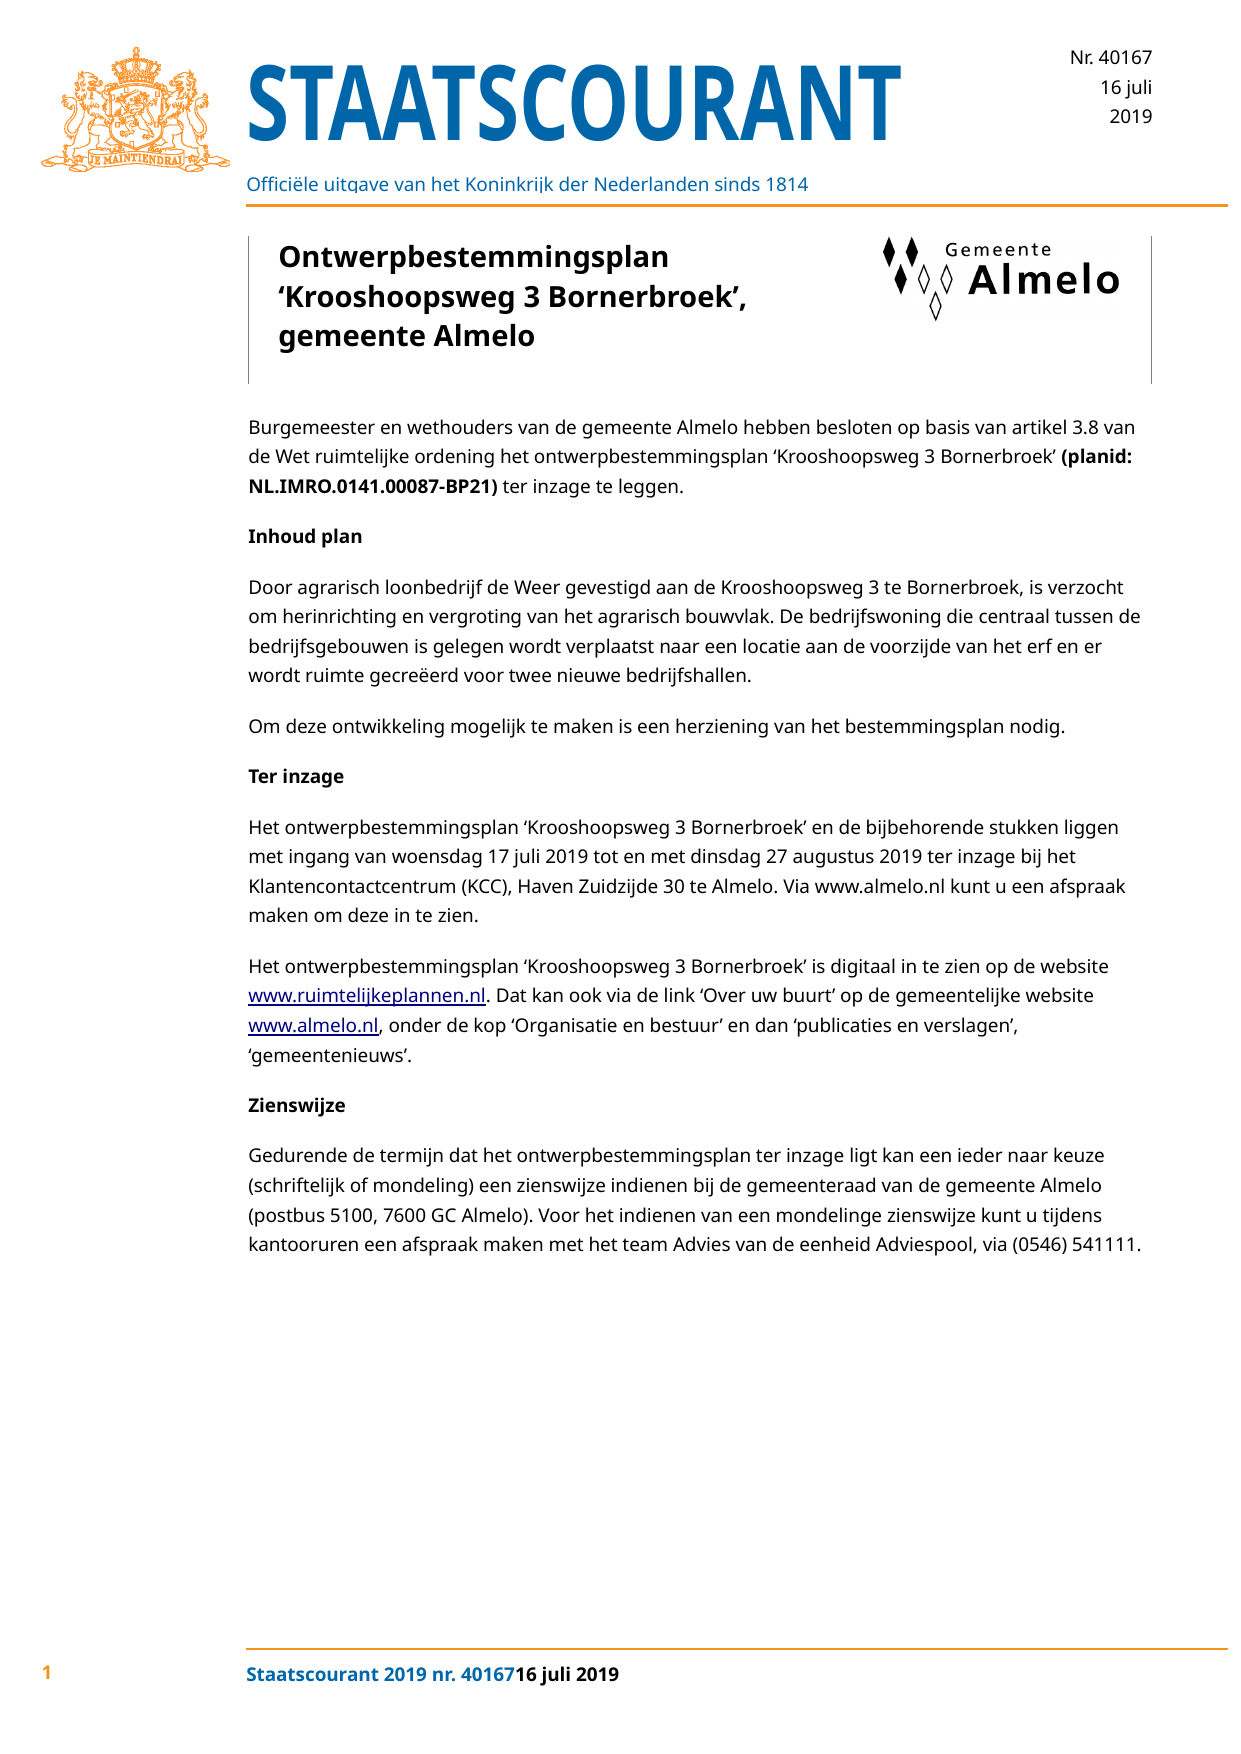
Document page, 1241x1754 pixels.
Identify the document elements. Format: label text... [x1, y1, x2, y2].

text Inhoud plan [248, 523, 1152, 549]
text Het ontwerpbestemmingsplan ‘Krooshoopsweg 3 Bornerbroek’ is digitaal in te zien op de website www.ruimtelijkeplannen.nl. Dat kan ook via de link ‘Over uw buurt’ op de gemeentelijke website www.almelo.nl, onder de kop ‘Organisatie en bestuur’ en dan ‘publicaties en verslagen’, ‘gemeentenieuws’. [248, 953, 1152, 1068]
table_header Ontwerpbestemmingsplan ‘Krooshoopsweg 3 Bornerbroek’, gemeente Almelo [249, 236, 850, 384]
picture [882, 236, 1119, 322]
text Ter inzage [248, 763, 1152, 789]
text Door agrarisch loonbedrijf de Weer gevestigd aan de Krooshoopsweg 3 te Bornerbroek, is verzocht om herinrichting en vergroting van het agrarisch bouwvlak. De bedrijfswoning die centraal tussen de bedrijfsgebouwen is gelegen wordt verplaatst naar een locatie aan de voorzijde van het erf en er wordt ruimte gecreëerd voor twee nieuwe bedrijfshallen. [248, 574, 1152, 688]
picture [41, 47, 231, 172]
text Gedurende de termijn dat het ontwerpbestemmingsplan ter inzage ligt kan een ieder naar keuze (schriftelijk of mondeling) een zienswijze indienen bij de gemeenteraad van de gemeente Almelo (postbus 5100, 7600 GC Almelo). Voor het indienen van een mondelinge zienswijze kunt u tijdens kantooruren een afspraak maken met het team Advies van de eenheid Adviespool, via (0546) 541111. [248, 1143, 1152, 1257]
text Het ontwerpbestemmingsplan ‘Krooshoopsweg 3 Bornerbroek’ en de bijbehorende stukken liggen met ingang van woensdag 17 juli 2019 tot en met dinsdag 27 augustus 2019 ter inzage bij het Klantencontactcentrum (KCC), Haven Zuidzijde 30 te Almelo. Via www.almelo.nl kunt u een afspraak maken om deze in te zien. [248, 814, 1152, 928]
text Zienswijze [248, 1092, 1152, 1118]
table_header [850, 236, 1151, 384]
text Burgemeester en wethouders van de gemeente Almelo hebben besloten op basis van artikel 3.8 van de Wet ruimtelijke ordening het ontwerpbestemmingsplan ‘Krooshoopsweg 3 Bornerbroek’ (planid: NL.IMRO.0141.00087-BP21) ter inzage te leggen. [248, 414, 1152, 499]
text Om deze ontwikkeling mogelijk te maken is een herziening van het bestemmingsplan nodig. [248, 713, 1152, 739]
